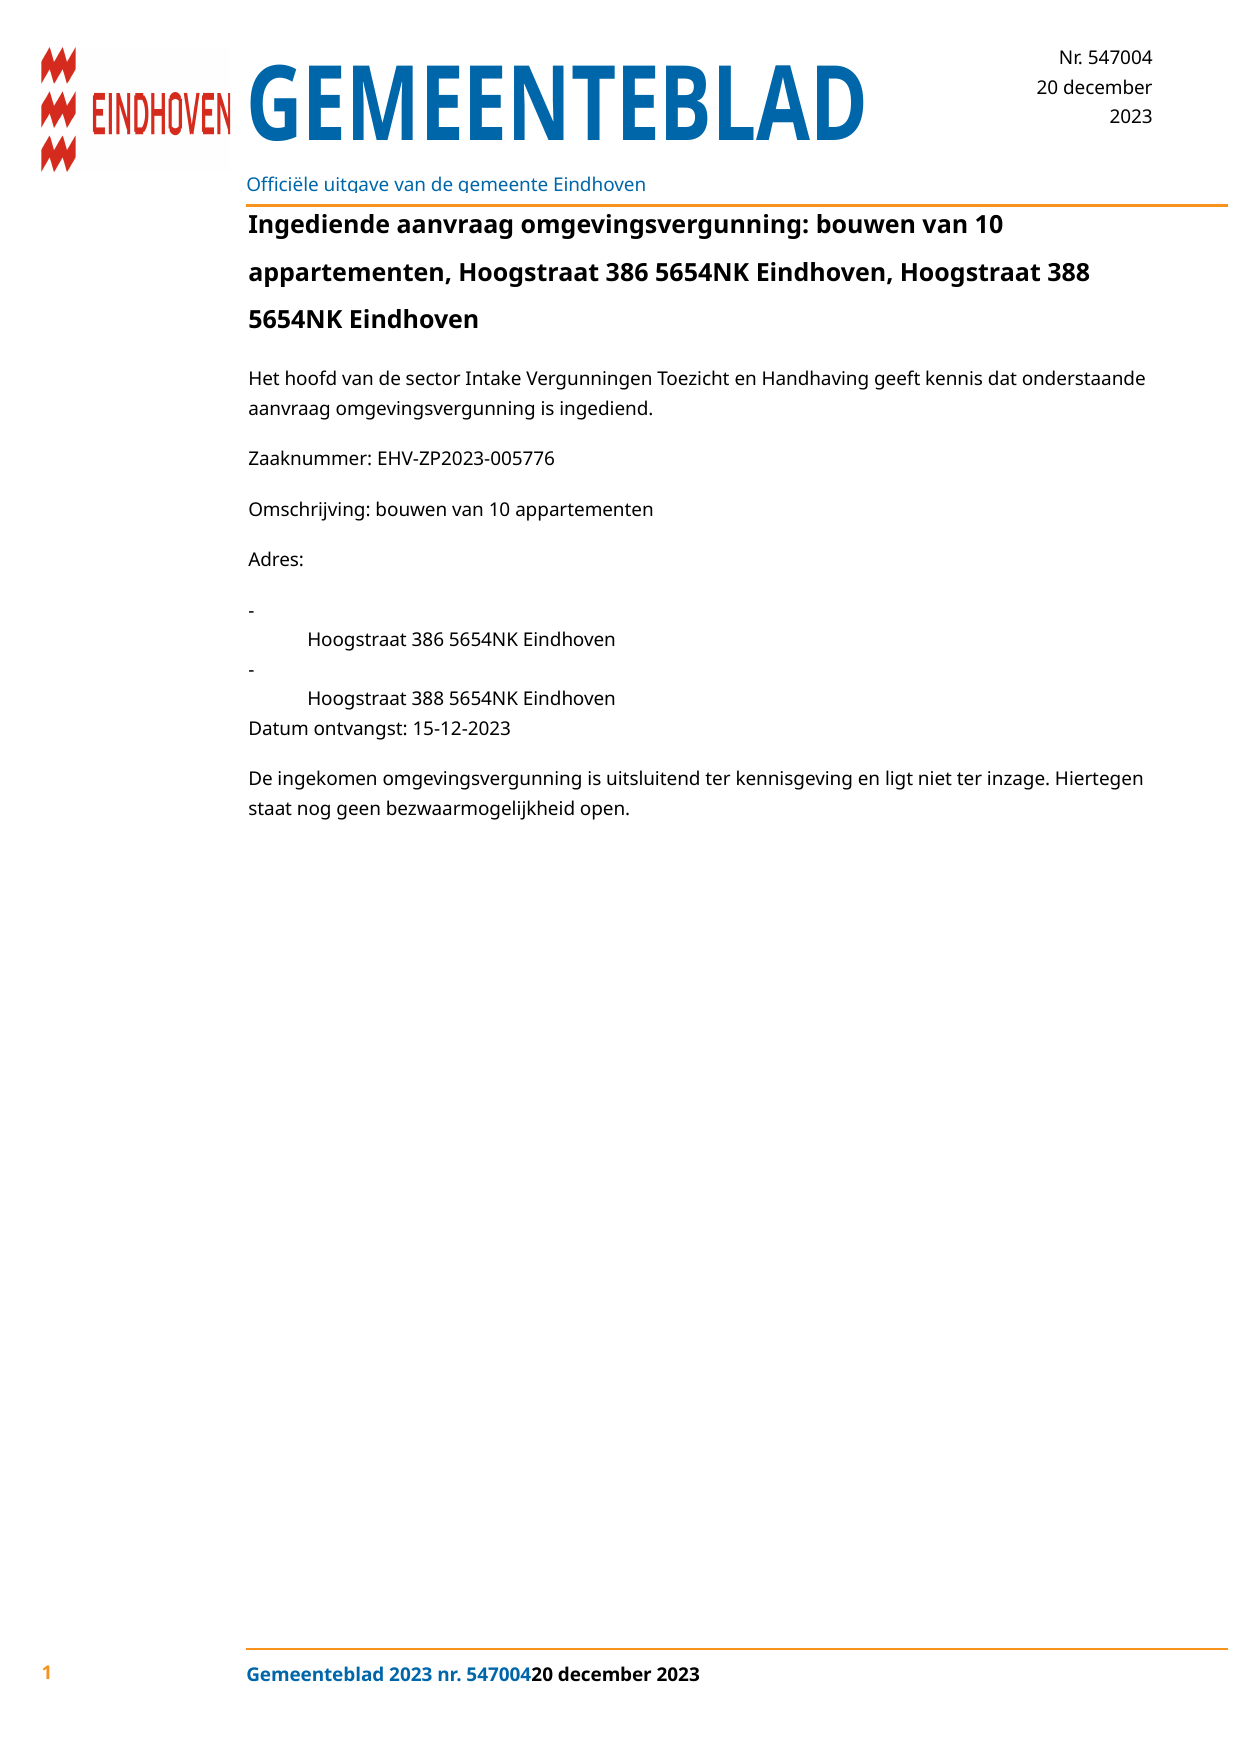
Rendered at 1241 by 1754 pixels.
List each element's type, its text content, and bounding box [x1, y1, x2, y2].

text De ingekomen omgevingsvergunning is uitsluitend ter kennisgeving en ligt niet ter inzage. Hiertegen staat nog geen bezwaarmogelijkheid open. [248, 766, 1152, 821]
text Datum ontvangst: 15-12-2023 [248, 715, 1152, 741]
text Adres: [248, 546, 1152, 572]
text Omschrijving: bouwen van 10 appartementen [248, 496, 1152, 522]
list Hoogstraat 388 5654NK Eindhoven [248, 686, 1152, 711]
text Het hoofd van de sector Intake Vergunningen Toezicht en Handhaving geeft kennis dat onderstaande aanvraag omgevingsvergunning is ingediend. [248, 366, 1152, 421]
text Zaaknummer: EHV-ZP2023-005776 [248, 446, 1152, 471]
picture [41, 47, 231, 172]
text Ingediende aanvraag omgevingsvergunning: bouwen van 10 appartementen, Hoogstraat 386 5654NK Eindhoven, Hoogstraat 388 5654NK Eindhoven [248, 207, 1152, 336]
list Hoogstraat 386 5654NK Eindhoven [248, 626, 1152, 652]
